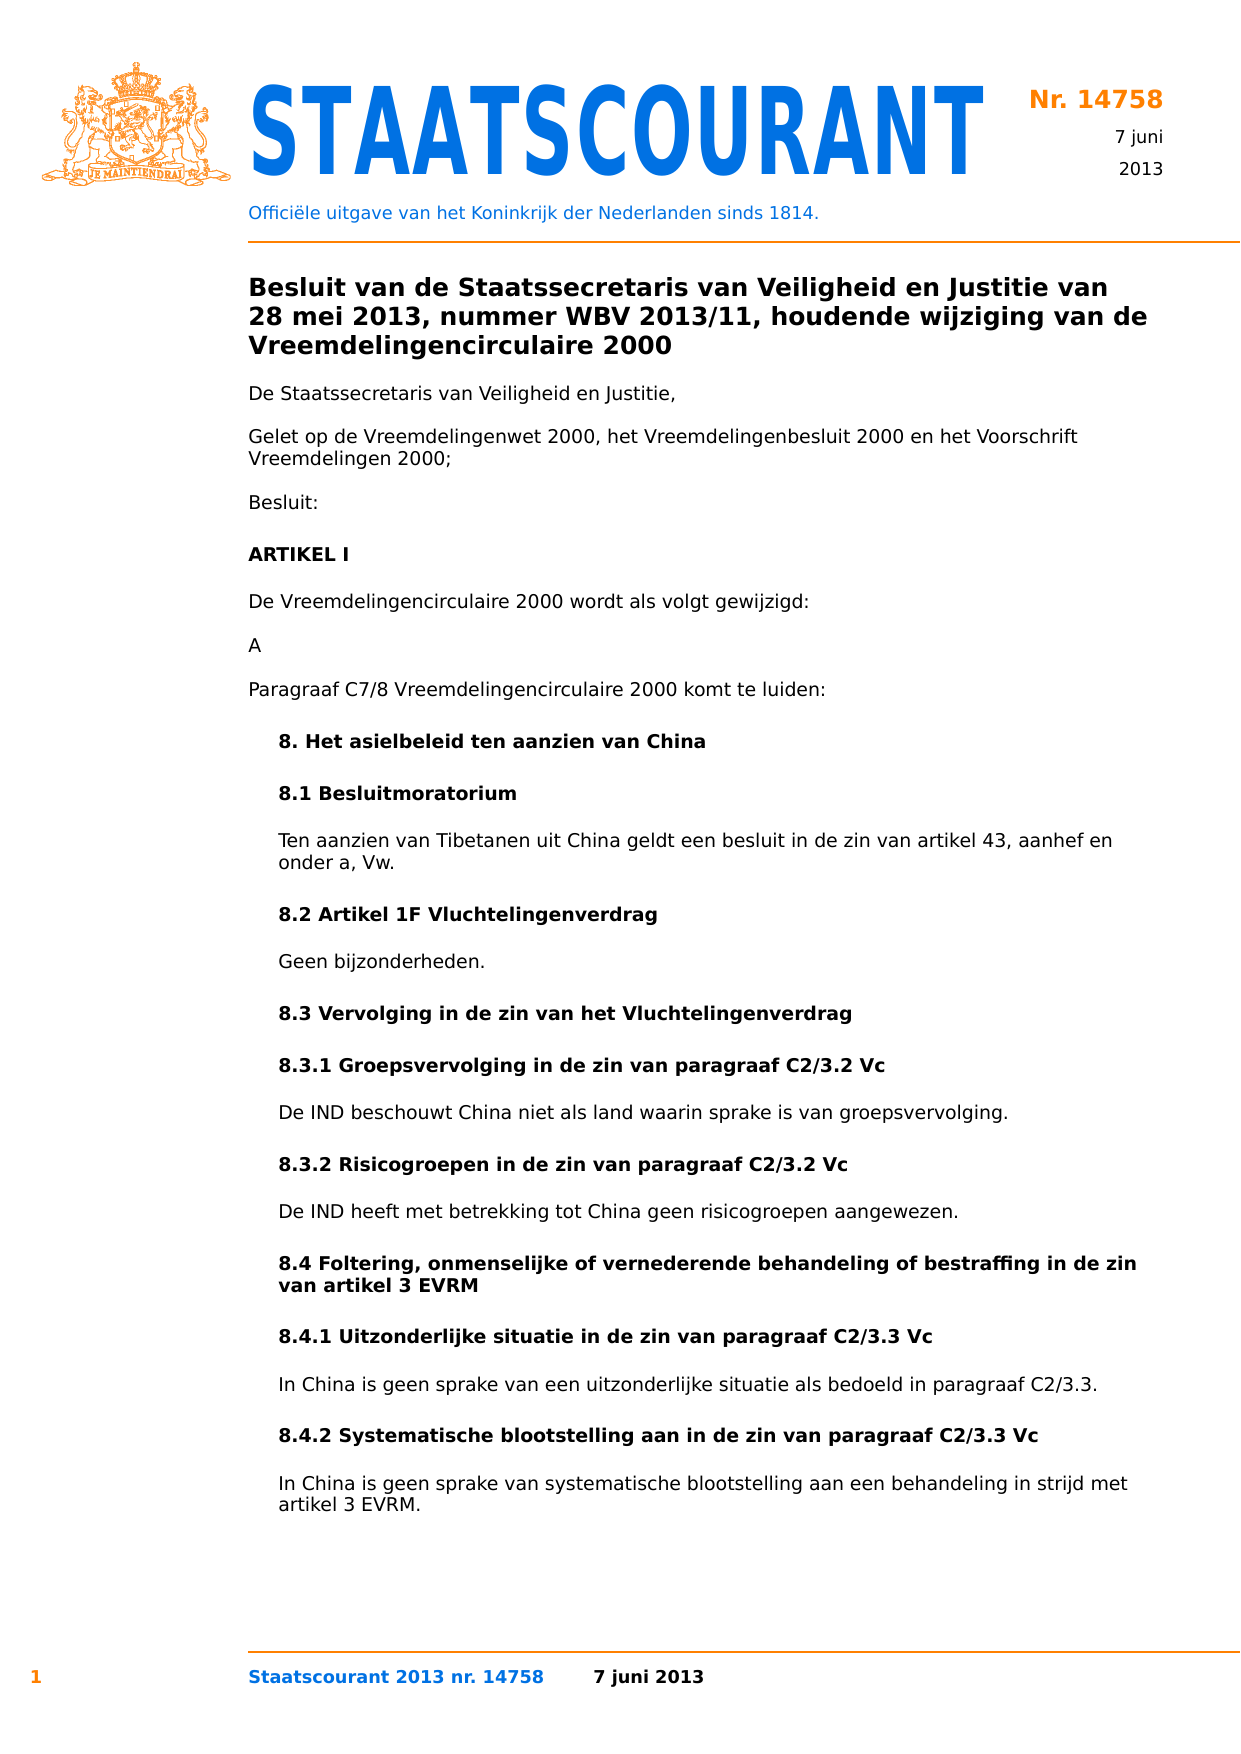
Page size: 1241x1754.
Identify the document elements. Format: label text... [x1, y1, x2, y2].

subtitle 8.3.2 Risicogroepen in de zin van paragraaf C2/3.2 Vc [278, 1153, 1163, 1176]
text De IND beschouwt China niet als land waarin sprake is van groepsvervolging. [278, 1102, 1163, 1123]
text De IND heeft met betrekking tot China geen risicogroepen aangewezen. [278, 1201, 1163, 1222]
subtitle 8. Het asielbeleid ten aanzien van China [278, 731, 1163, 753]
text A [248, 635, 1163, 657]
subtitle Besluit van de Staatssecretaris van Veiligheid en Justitie van 28 mei 2013, nummer WBV 2013/11, houdende wijziging van de Vreemdelingencirculaire 2000 [248, 273, 1163, 361]
subtitle 8.4 Foltering, onmenselijke of vernederende behandeling of bestraffing in de zin van artikel 3 EVRM [278, 1252, 1163, 1296]
table_cell 2013 [998, 153, 1240, 203]
text Paragraaf C7/8 Vreemdelingencirculaire 2000 komt te luiden: [248, 679, 1163, 701]
text Gelet op de Vreemdelingenwet 2000, het Vreemdelingenbesluit 2000 en het Voorschrift Vreemdelingen 2000; [248, 426, 1163, 470]
subtitle 8.4.2 Systematische blootstelling aan in de zin van paragraaf C2/3.3 Vc [278, 1425, 1163, 1447]
text Besluit: [248, 492, 1163, 514]
text Ten aanzien van Tibetanen uit China geldt een besluit in de zin van artikel 43, aanhef en onder a, Vw. [278, 830, 1163, 874]
text De Staatssecretaris van Veiligheid en Justitie, [248, 382, 1163, 404]
table_header STAATSCOURANT [248, 62, 998, 203]
table_cell Officiële uitgave van het Koninkrijk der Nederlanden sinds 1814. [248, 203, 1240, 241]
subtitle 8.3 Vervolging in de zin van het Vluchtelingenverdrag [278, 1003, 1163, 1024]
subtitle 8.2 Artikel 1F Vluchtelingenverdrag [278, 904, 1163, 926]
text De Vreemdelingencirculaire 2000 wordt als volgt gewijzigd: [248, 591, 1163, 613]
table_cell 7 juni [998, 121, 1240, 153]
table_header Nr. 14758 [998, 62, 1240, 121]
subtitle 8.1 Besluitmoratorium [278, 783, 1163, 805]
text In China is geen sprake van systematische blootstelling aan een behandeling in strijd met artikel 3 EVRM. [278, 1472, 1163, 1516]
table_header [25, 62, 248, 241]
picture [41, 62, 231, 186]
subtitle ARTIKEL I [248, 544, 1163, 566]
text In China is geen sprake van een uitzonderlijke situatie als bedoeld in paragraaf C2/3.3. [278, 1373, 1163, 1395]
text Geen bijzonderheden. [278, 951, 1163, 973]
subtitle 8.3.1 Groepsvervolging in de zin van paragraaf C2/3.2 Vc [278, 1054, 1163, 1077]
subtitle 8.4.1 Uitzonderlijke situatie in de zin van paragraaf C2/3.3 Vc [278, 1326, 1163, 1348]
